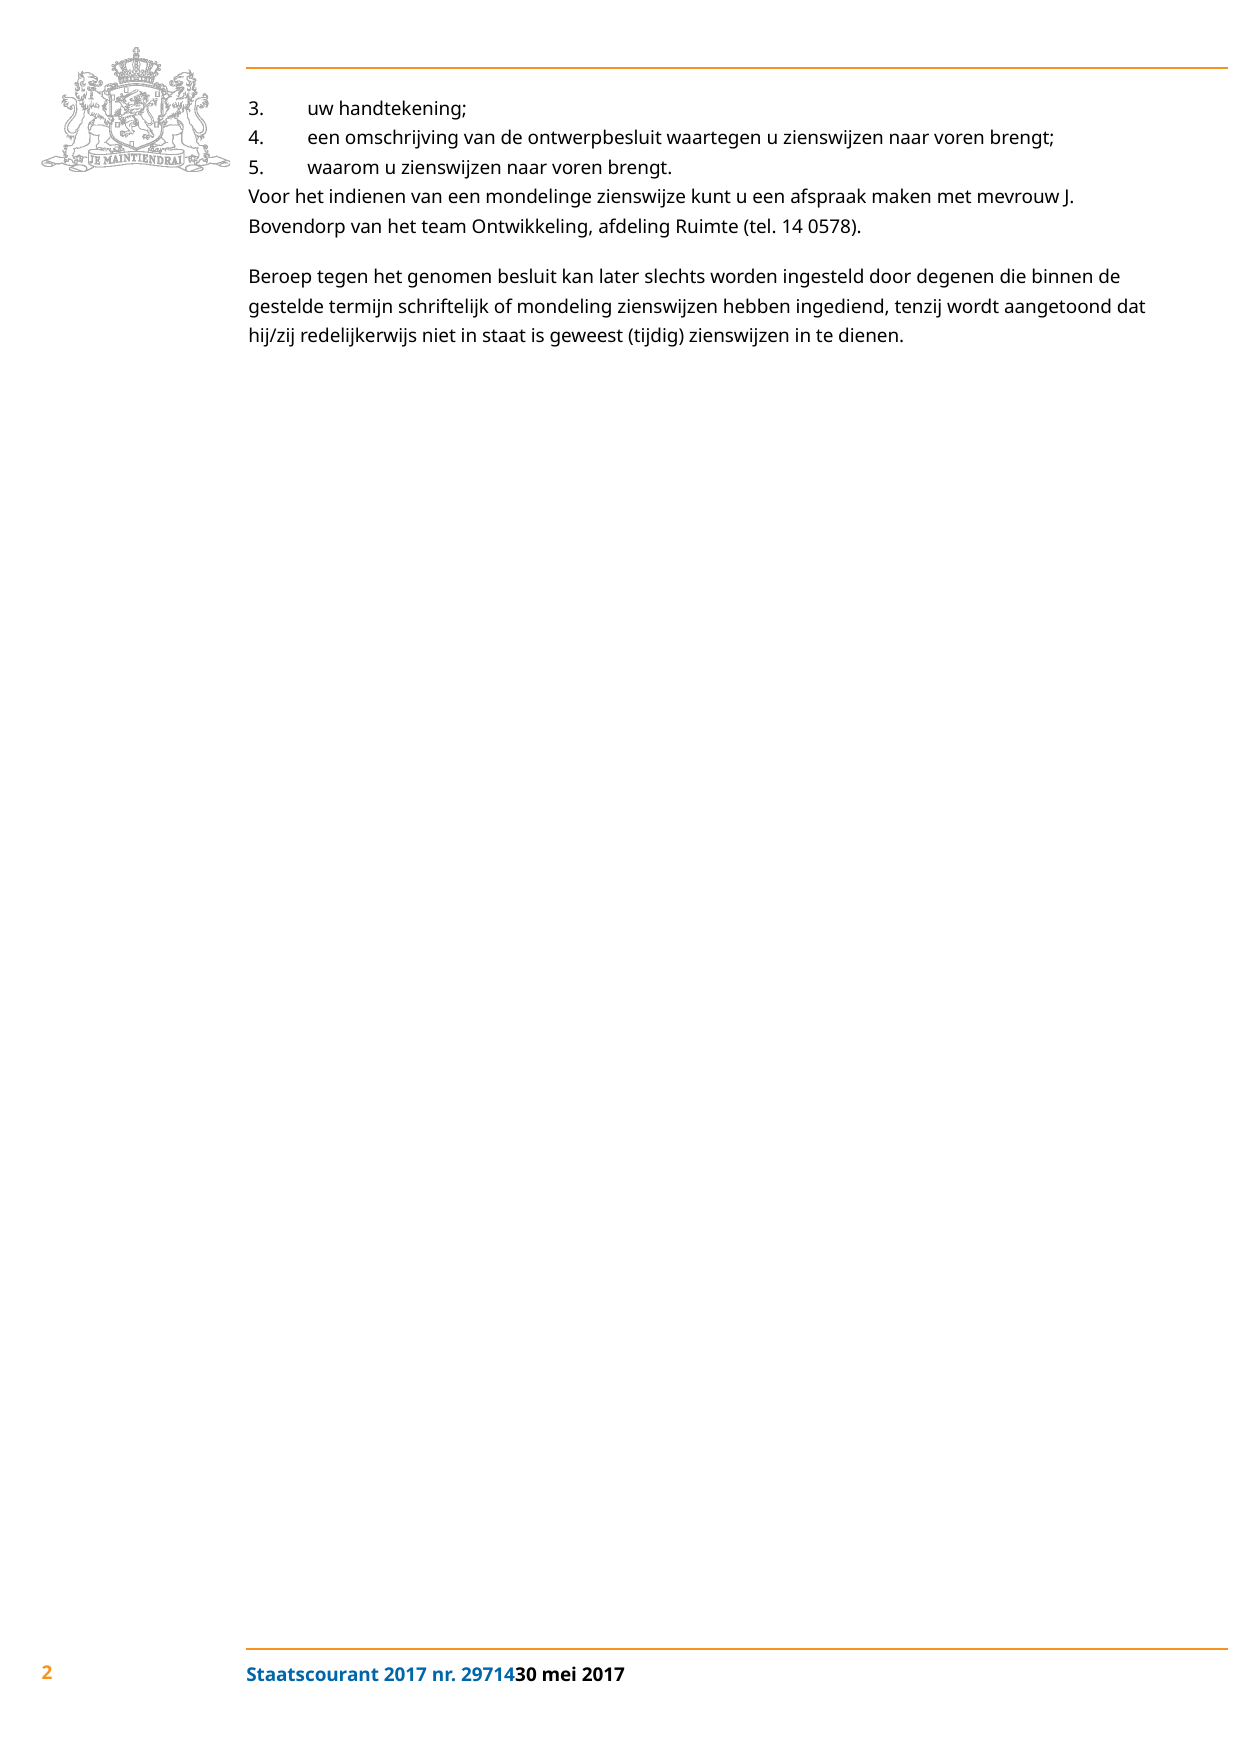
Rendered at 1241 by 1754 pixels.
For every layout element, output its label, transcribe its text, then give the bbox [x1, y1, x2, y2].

list waarom u zienswijzen naar voren brengt. [248, 154, 1152, 180]
list een omschrijving van de ontwerpbesluit waartegen u zienswijzen naar voren brengt; [248, 124, 1152, 150]
text Beroep tegen het genomen besluit kan later slechts worden ingesteld door degenen die binnen de gestelde termijn schriftelijk of mondeling zienswijzen hebben ingediend, tenzij wordt aangetoond dat hij/zij redelijkerwijs niet in staat is geweest (tijdig) zienswijzen in te dienen. [248, 263, 1152, 348]
text Voor het indienen van een mondelinge zienswijze kunt u een afspraak maken met mevrouw J. Bovendorp van het team Ontwikkeling, afdeling Ruimte (tel. 14 0578). [248, 183, 1152, 239]
picture [41, 47, 231, 172]
list uw handtekening; [248, 95, 1152, 121]
